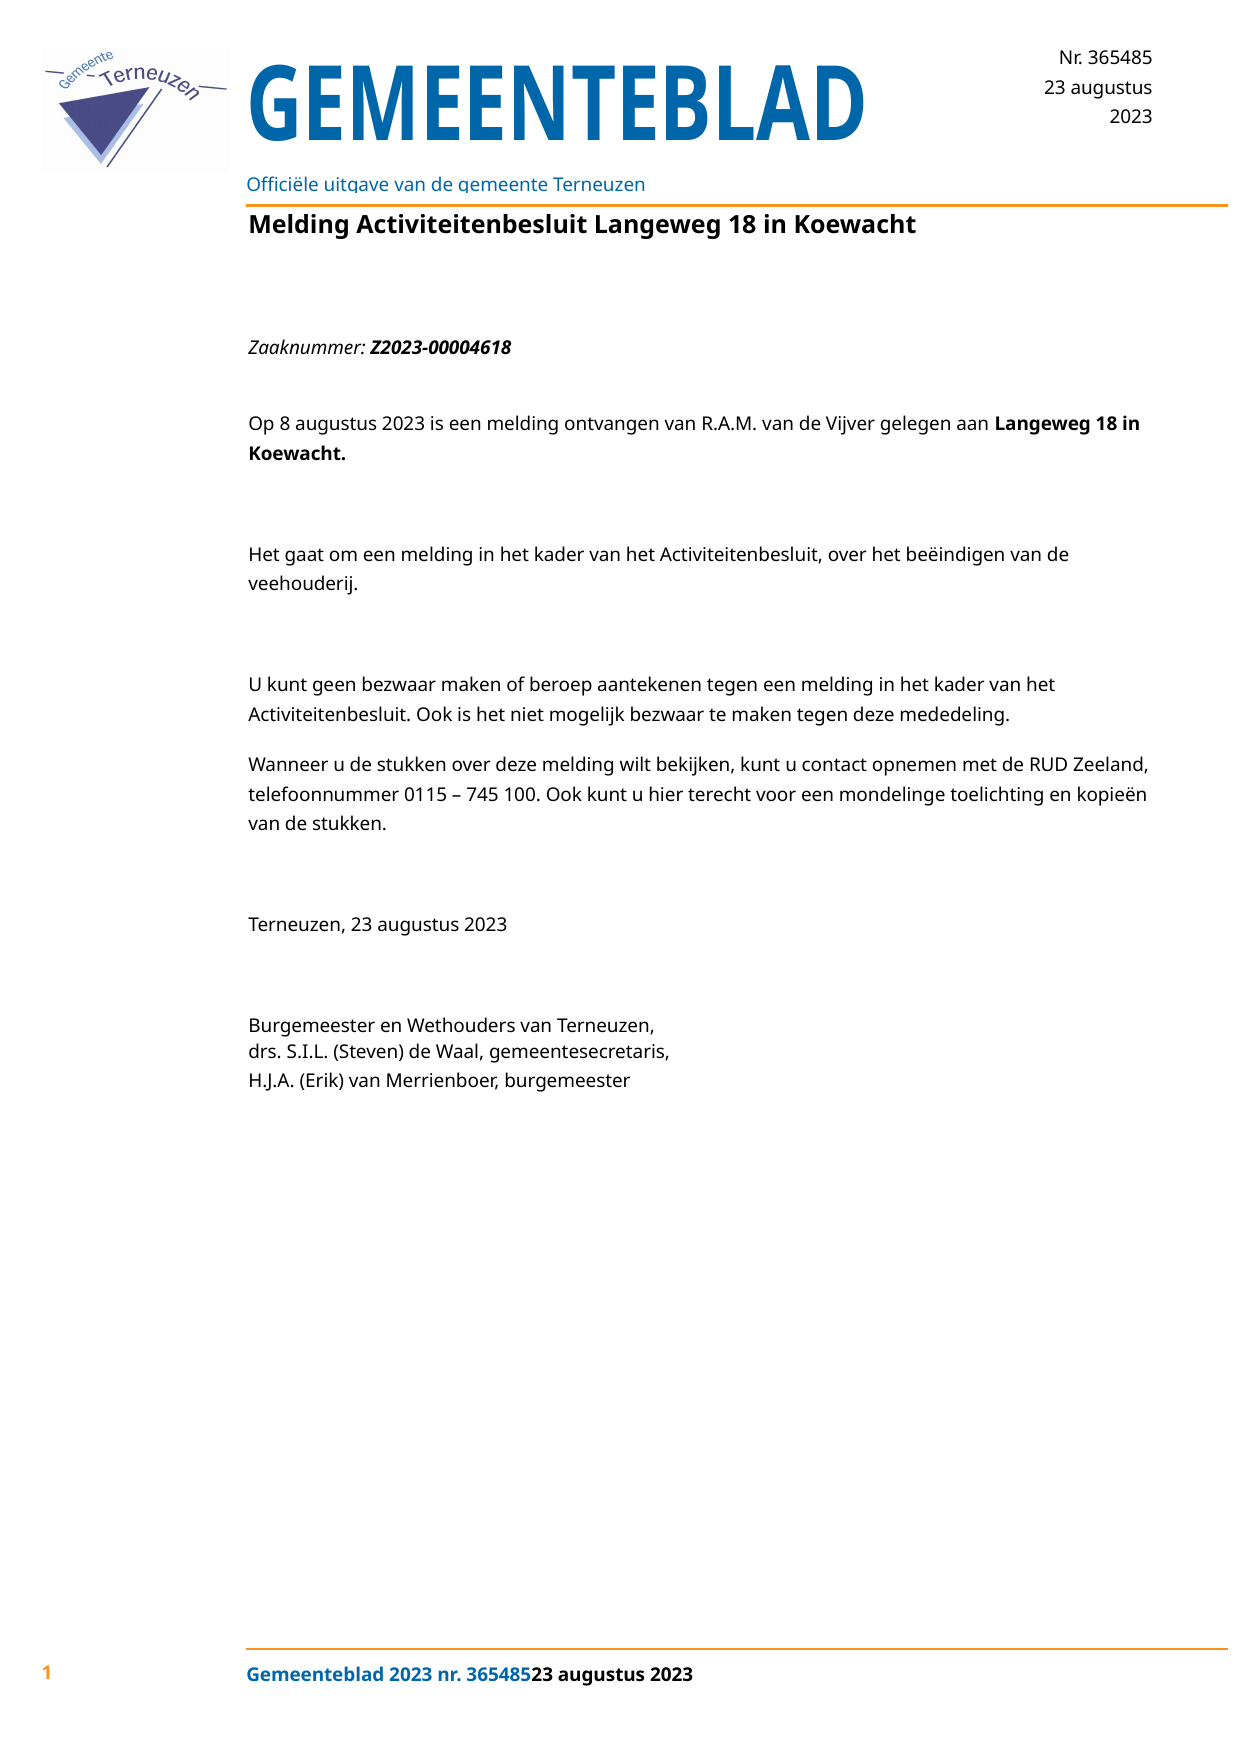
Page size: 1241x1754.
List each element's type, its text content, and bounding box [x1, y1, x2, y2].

table_cell [700, 1145, 1152, 1170]
table_cell [700, 1093, 1152, 1119]
text Wanneer u de stukken over deze melding wilt bekijken, kunt u contact opnemen met de RUD Zeeland, telefoonnummer 0115 – 745 100. Ook kunt u hier terecht voor een mondelinge toelichting en kopieën van de stukken. [248, 751, 1152, 836]
table_cell [248, 1093, 700, 1119]
text Het gaat om een melding in het kader van het Activiteitenbesluit, over het beëindigen van de veehouderij. [248, 541, 1152, 596]
table_header Burgemeester en Wethouders van Terneuzen, [248, 1012, 1152, 1038]
text Melding Activiteitenbesluit Langeweg 18 in Koewacht [248, 207, 1152, 241]
table_cell [700, 1038, 1152, 1093]
table_cell drs. S.I.L. (Steven) de Waal, gemeentesecretaris, H.J.A. (Erik) van Merrienboer, burgemeester [248, 1038, 700, 1093]
text Zaaknummer: Z2023-00004618 [248, 334, 1152, 360]
table_cell [248, 1145, 700, 1170]
text Op 8 augustus 2023 is een melding ontvangen van R.A.M. van de Vijver gelegen aan Langeweg 18 in Koewacht. [248, 410, 1152, 466]
text Terneuzen, 23 augustus 2023 [248, 911, 1152, 937]
table_cell [248, 1119, 1152, 1145]
picture [41, 47, 231, 172]
text U kunt geen bezwaar maken of beroep aantekenen tegen een melding in het kader van het Activiteitenbesluit. Ook is het niet mogelijk bezwaar te maken tegen deze mededeling. [248, 671, 1152, 727]
